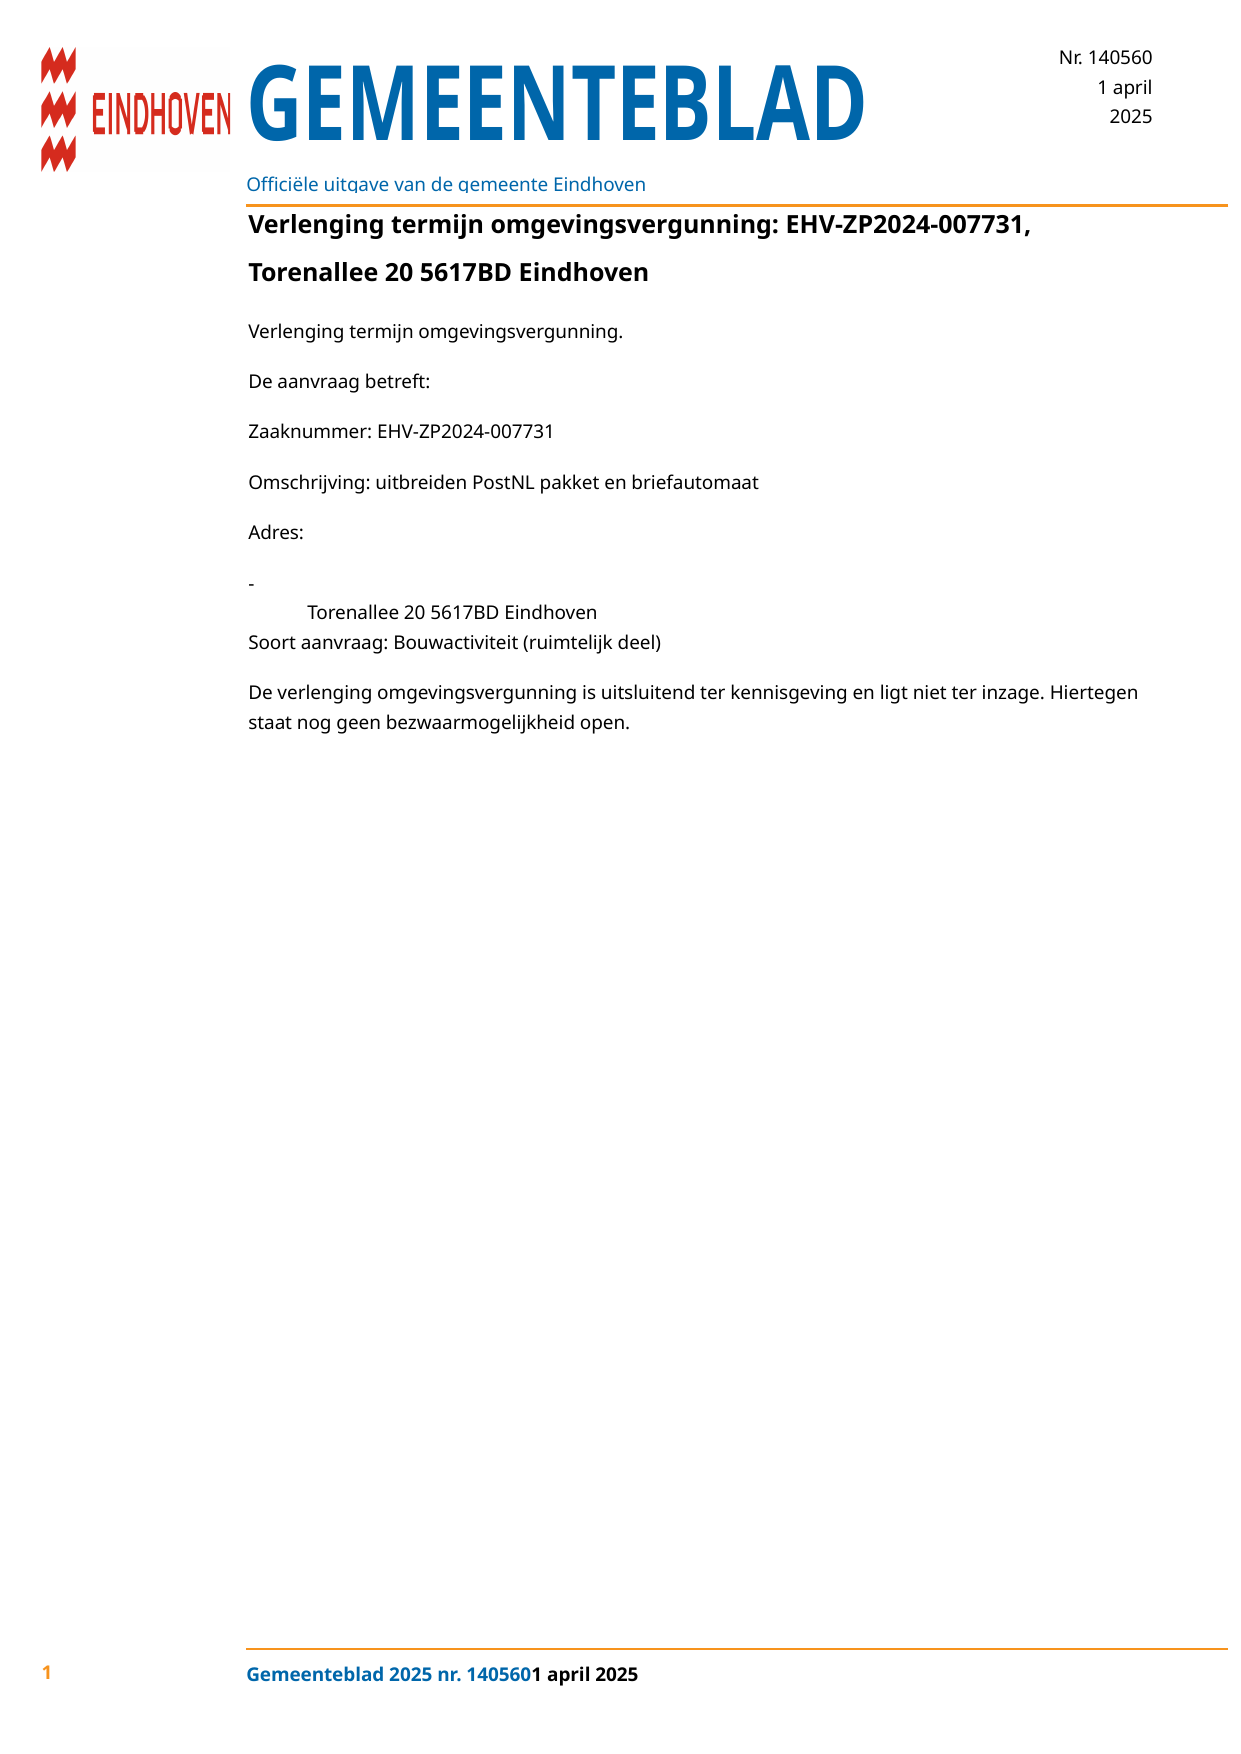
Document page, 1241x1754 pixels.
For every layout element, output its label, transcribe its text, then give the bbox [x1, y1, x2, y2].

text Soort aanvraag: Bouwactiviteit (ruimtelijk deel) [248, 629, 1152, 655]
text De aanvraag betreft: [248, 368, 1152, 394]
text Zaaknummer: EHV-ZP2024-007731 [248, 419, 1152, 444]
picture [41, 47, 231, 172]
text Omschrijving: uitbreiden PostNL pakket en briefautomaat [248, 469, 1152, 495]
list Torenallee 20 5617BD Eindhoven [248, 599, 1152, 625]
text De verlenging omgevingsvergunning is uitsluitend ter kennisgeving en ligt niet ter inzage. Hiertegen staat nog geen bezwaarmogelijkheid open. [248, 679, 1152, 735]
text Verlenging termijn omgevingsvergunning. [248, 318, 1152, 344]
text Adres: [248, 519, 1152, 545]
text Verlenging termijn omgevingsvergunning: EHV-ZP2024-007731, Torenallee 20 5617BD Eindhoven [248, 207, 1152, 288]
